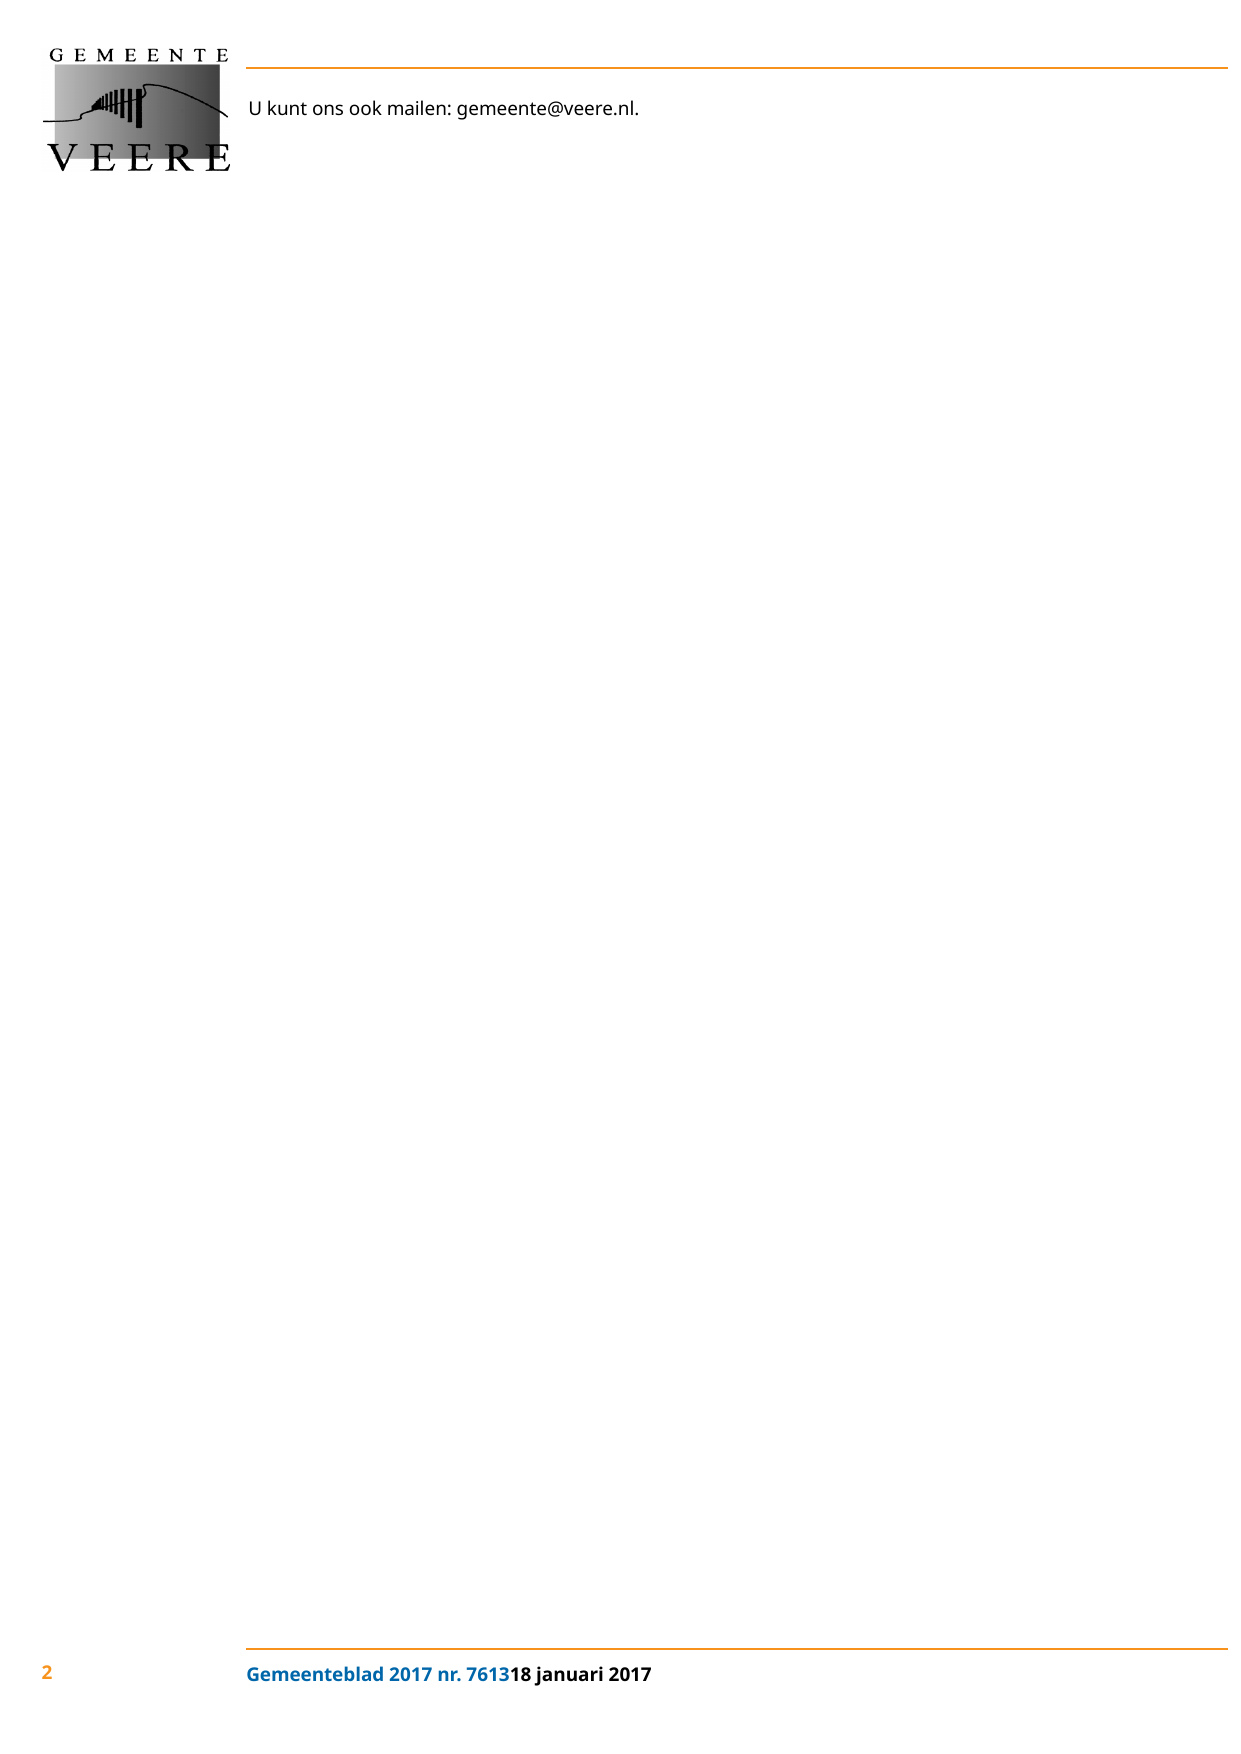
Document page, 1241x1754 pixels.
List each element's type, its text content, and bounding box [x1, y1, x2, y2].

text U kunt ons ook mailen: gemeente@veere.nl. [248, 95, 1152, 121]
picture [41, 47, 231, 172]
